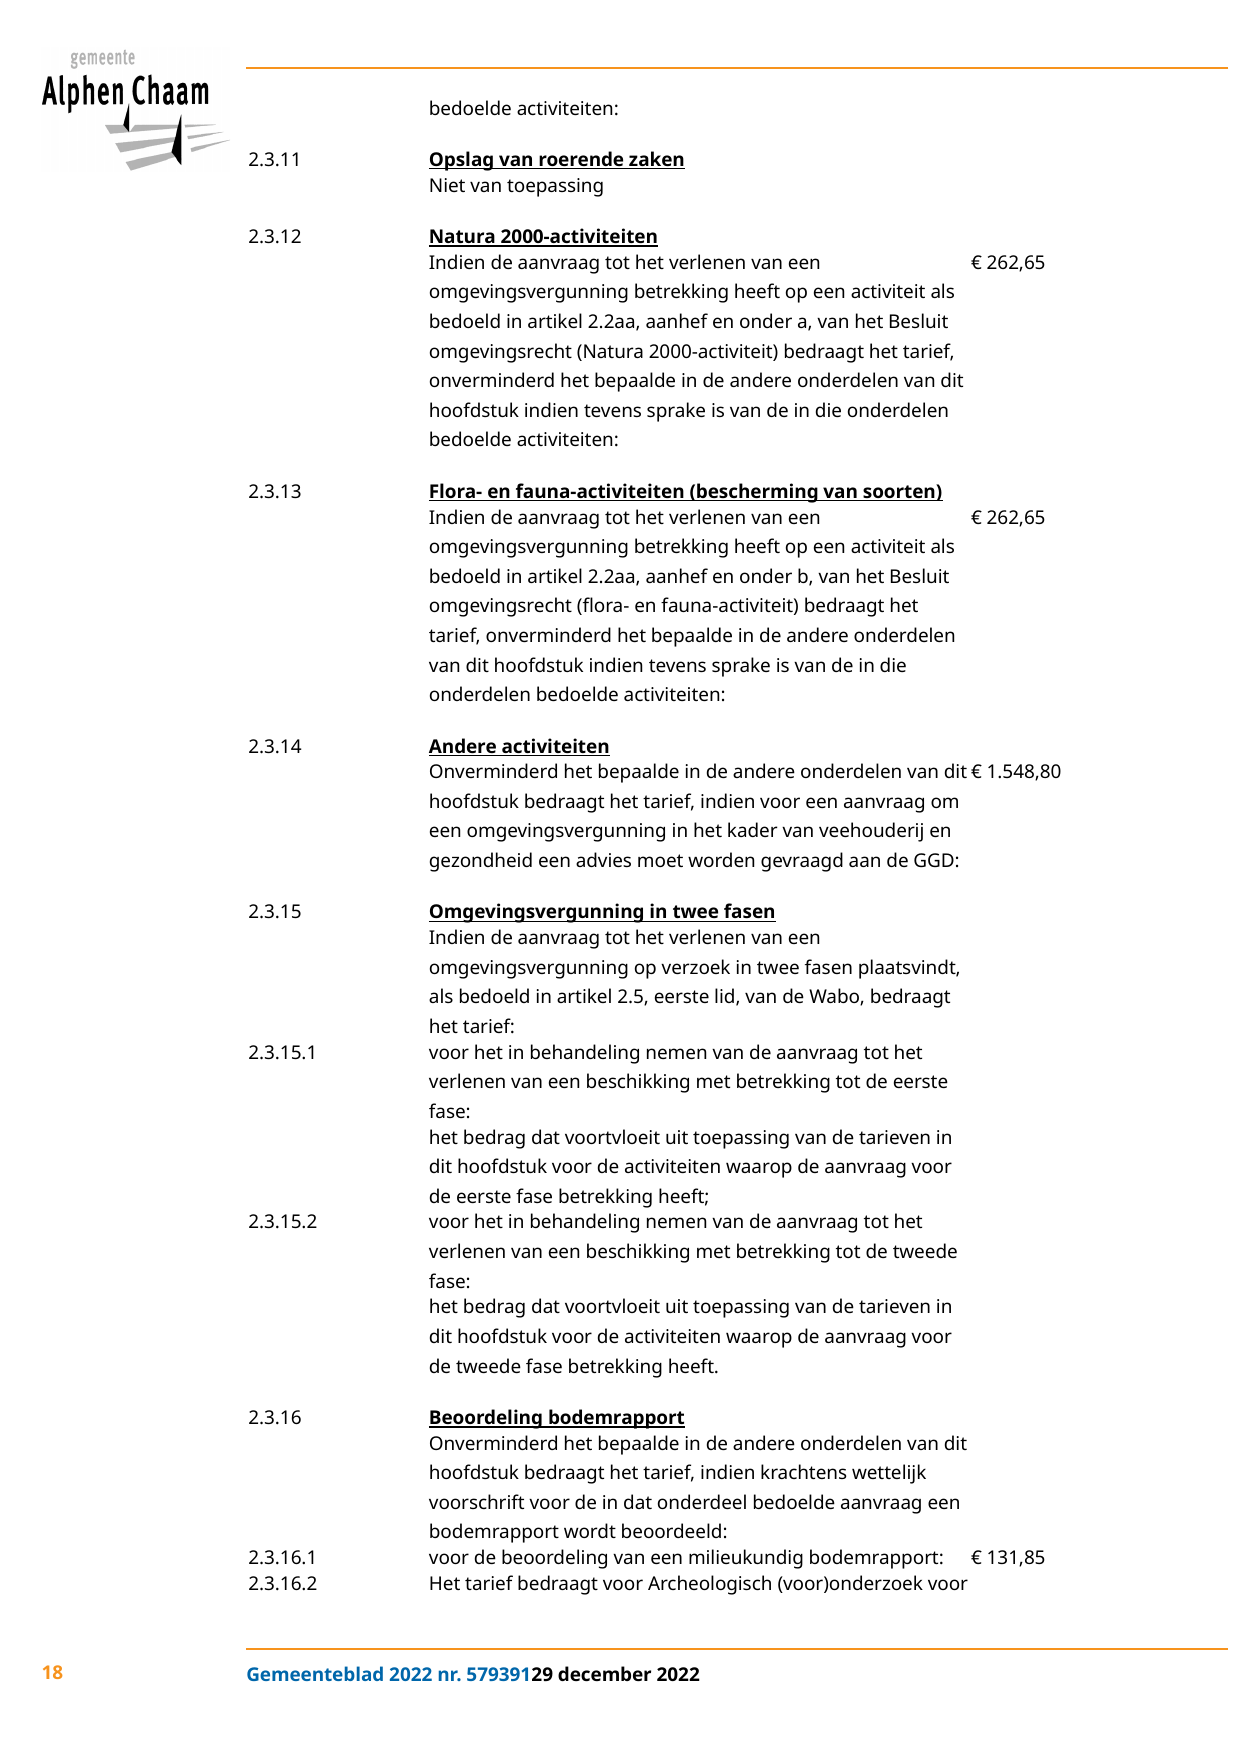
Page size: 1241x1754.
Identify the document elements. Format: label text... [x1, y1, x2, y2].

table_cell [971, 453, 1152, 478]
table_cell 2.3.14 [248, 733, 429, 758]
table_cell Niet van toepassing [429, 172, 971, 198]
table_cell 2.3.15.2 [248, 1209, 429, 1378]
table_cell Indien de aanvraag tot het verlenen van een omgevingsvergunning betrekking heeft op een activiteit als bedoeld in artikel 2.2aa, aanhef en onder a, van het Besluit omgevingsrecht (Natura 2000-activiteit) bedraagt het tarief, onverminderd het bepaalde in de andere onderdelen van dit hoofdstuk indien tevens sprake is van de in die onderdelen bedoelde activiteiten: [429, 249, 971, 452]
table_cell het bedrag dat voortvloeit uit toepassing van de tarieven in dit hoofdstuk voor de activiteiten waarop de aanvraag voor de tweede fase betrekking heeft. [429, 1294, 971, 1378]
table_cell Onverminderd het bepaalde in de andere onderdelen van dit hoofdstuk bedraagt het tarief, indien voor een aanvraag om een omgevingsvergunning in het kader van veehouderij en gezondheid een advies moet worden gevraagd aan de GGD: [429, 759, 971, 873]
table_cell [248, 873, 429, 899]
table_cell [971, 121, 1152, 146]
table_cell [971, 899, 1152, 924]
table_cell [248, 172, 429, 198]
table_cell Omgevingsvergunning in twee fasen [429, 899, 971, 924]
table_cell [248, 95, 429, 121]
table_cell [971, 1404, 1152, 1430]
table_cell 2.3.12 [248, 224, 429, 249]
table_cell [971, 172, 1152, 198]
table_cell 2.3.15 [248, 899, 429, 924]
table_cell [971, 1379, 1152, 1404]
table_cell 2.3.16 [248, 1404, 429, 1430]
table_cell [248, 707, 429, 733]
table_cell voor de beoordeling van een milieukundig bodemrapport: [429, 1545, 971, 1570]
table_cell [971, 1124, 1152, 1209]
table_cell [429, 453, 971, 478]
table_cell [248, 249, 429, 452]
table_cell [971, 707, 1152, 733]
table_cell [971, 198, 1152, 223]
table_cell Onverminderd het bepaalde in de andere onderdelen van dit hoofdstuk bedraagt het tarief, indien krachtens wettelijk voorschrift voor de in dat onderdeel bedoelde aanvraag een bodemrapport wordt beoordeeld: [429, 1430, 971, 1544]
table_cell voor het in behandeling nemen van de aanvraag tot het verlenen van een beschikking met betrekking tot de tweede fase: [429, 1209, 971, 1294]
picture [41, 47, 231, 172]
table_cell [971, 925, 1152, 1039]
table_cell [971, 1430, 1152, 1544]
table_cell het bedrag dat voortvloeit uit toepassing van de tarieven in dit hoofdstuk voor de activiteiten waarop de aanvraag voor de eerste fase betrekking heeft; [429, 1124, 971, 1209]
table_cell Andere activiteiten [429, 733, 971, 758]
table_cell [971, 1294, 1152, 1378]
table_cell voor het in behandeling nemen van de aanvraag tot het verlenen van een beschikking met betrekking tot de eerste fase: [429, 1039, 971, 1124]
table_cell [971, 1209, 1152, 1294]
table_cell € 262,65 [971, 249, 1152, 452]
table_cell 2.3.13 [248, 478, 429, 504]
table_cell 2.3.16.2 [248, 1570, 429, 1596]
table_cell € 1.548,80 [971, 759, 1152, 873]
table_cell [248, 925, 429, 1039]
table_cell [429, 1379, 971, 1404]
table_cell [971, 146, 1152, 172]
table_cell [971, 1039, 1152, 1124]
table_cell Beoordeling bodemrapport [429, 1404, 971, 1430]
table_cell [248, 1379, 429, 1404]
table_cell [971, 224, 1152, 249]
table_cell [429, 873, 971, 899]
table_cell Flora- en fauna-activiteiten (bescherming van soorten) [429, 478, 971, 504]
table_cell Opslag van roerende zaken [429, 146, 971, 172]
table_cell Het tarief bedraagt voor Archeologisch (voor)onderzoek voor [429, 1570, 971, 1596]
table_cell [429, 121, 971, 146]
table_cell [971, 95, 1152, 121]
table_cell [248, 198, 429, 223]
table_cell 2.3.11 [248, 146, 429, 172]
table_cell [248, 504, 429, 707]
table_cell [429, 707, 971, 733]
table_cell [971, 733, 1152, 758]
table_cell [248, 1430, 429, 1544]
table_cell € 262,65 [971, 504, 1152, 707]
table_cell bedoelde activiteiten: [429, 95, 971, 121]
table_cell [971, 478, 1152, 504]
table_cell [248, 453, 429, 478]
table_cell Indien de aanvraag tot het verlenen van een omgevingsvergunning op verzoek in twee fasen plaatsvindt, als bedoeld in artikel 2.5, eerste lid, van de Wabo, bedraagt het tarief: [429, 925, 971, 1039]
table_cell Indien de aanvraag tot het verlenen van een omgevingsvergunning betrekking heeft op een activiteit als bedoeld in artikel 2.2aa, aanhef en onder b, van het Besluit omgevingsrecht (flora- en fauna-activiteit) bedraagt het tarief, onverminderd het bepaalde in de andere onderdelen van dit hoofdstuk indien tevens sprake is van de in die onderdelen bedoelde activiteiten: [429, 504, 971, 707]
table_cell [971, 873, 1152, 899]
table_cell 2.3.15.1 [248, 1039, 429, 1209]
table_cell [248, 759, 429, 873]
table_cell € 131,85 [971, 1545, 1152, 1570]
table_cell [971, 1570, 1152, 1596]
table_cell Natura 2000-activiteiten [429, 224, 971, 249]
table_cell [248, 121, 429, 146]
table_cell [429, 198, 971, 223]
table_cell 2.3.16.1 [248, 1545, 429, 1570]
